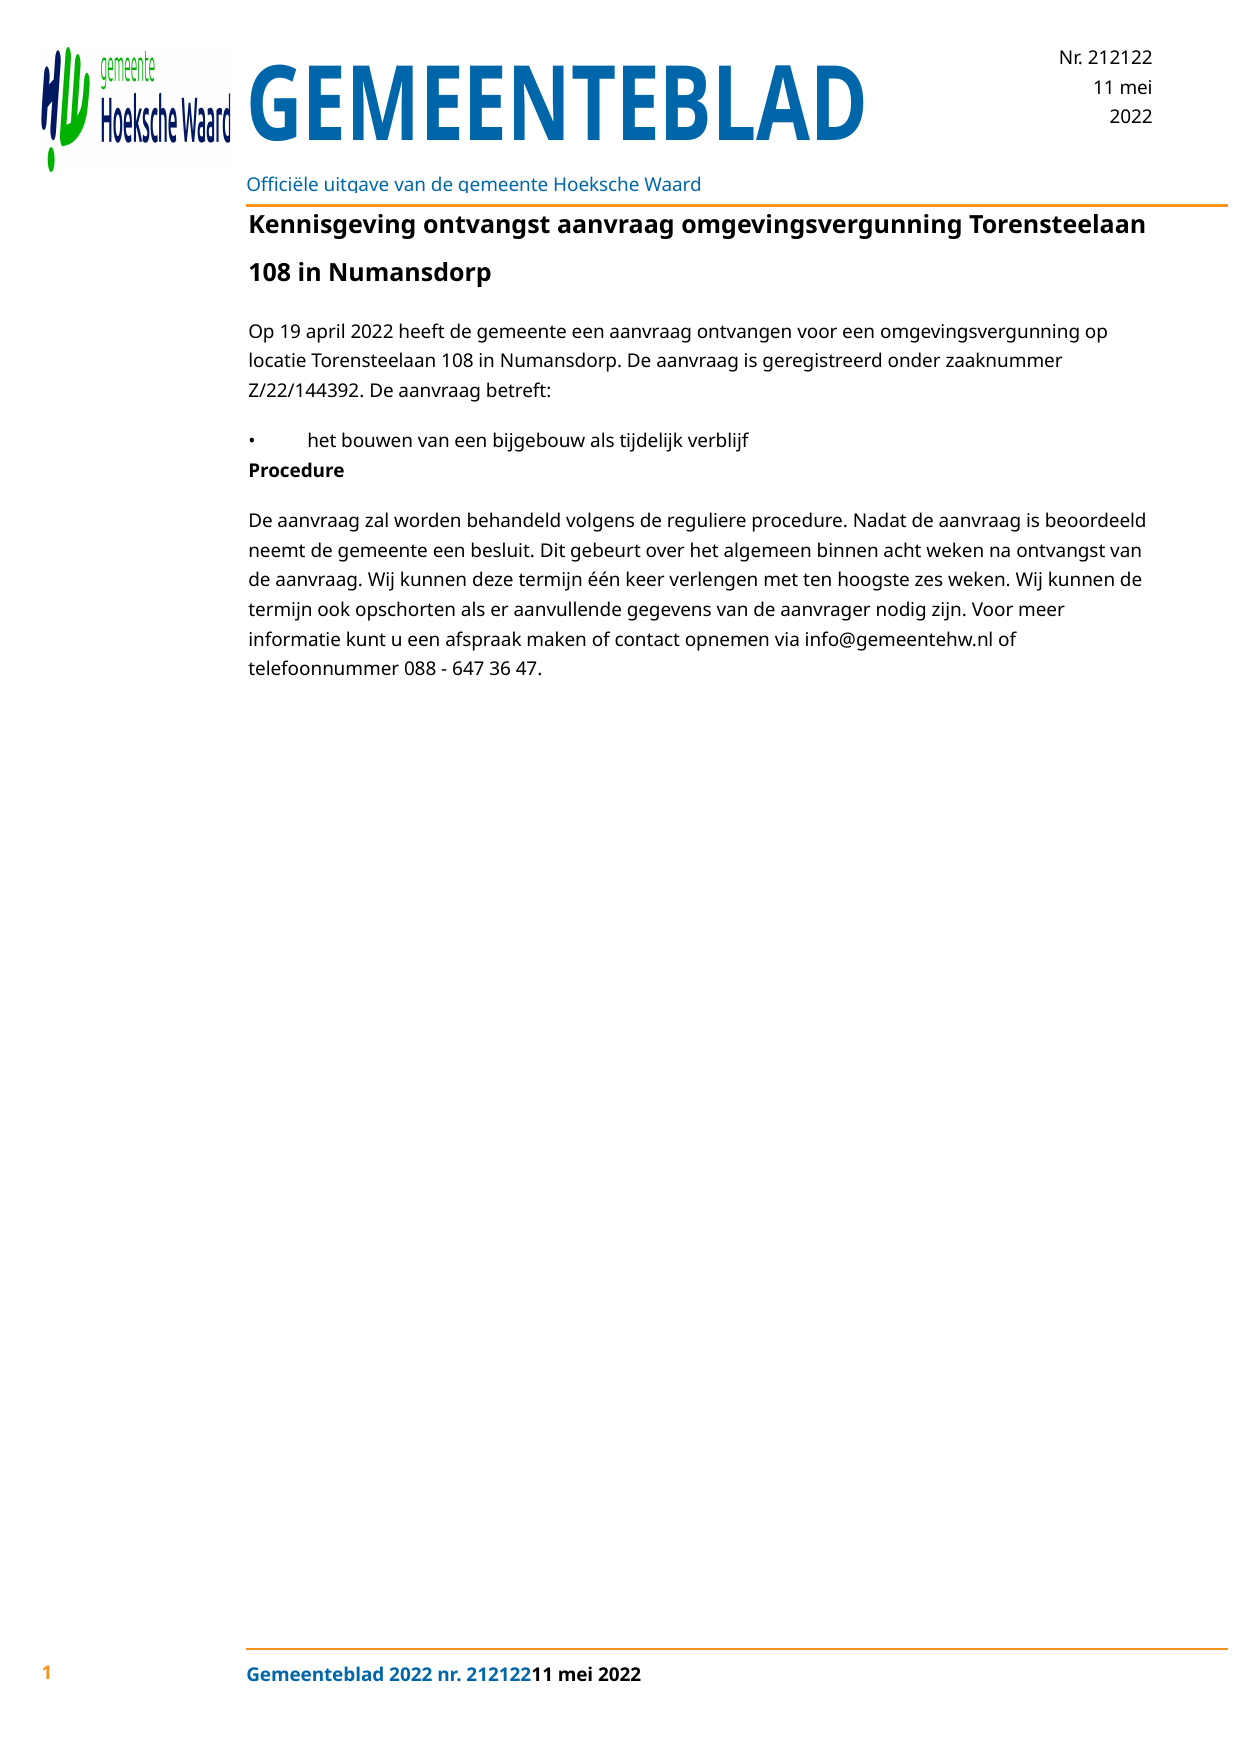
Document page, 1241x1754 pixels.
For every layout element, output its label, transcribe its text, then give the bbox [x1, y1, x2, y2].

text Kennisgeving ontvangst aanvraag omgevingsvergunning Torensteelaan 108 in Numansdorp [248, 207, 1152, 288]
text Op 19 april 2022 heeft de gemeente een aanvraag ontvangen voor een omgevingsvergunning op locatie Torensteelaan 108 in Numansdorp. De aanvraag is geregistreerd onder zaaknummer Z/22/144392. De aanvraag betreft: [248, 318, 1152, 403]
picture [41, 47, 231, 172]
text De aanvraag zal worden behandeld volgens de reguliere procedure. Nadat de aanvraag is beoordeeld neemt de gemeente een besluit. Dit gebeurt over het algemeen binnen acht weken na ontvangst van de aanvraag. Wij kunnen deze termijn één keer verlengen met ten hoogste zes weken. Wij kunnen de termijn ook opschorten als er aanvullende gegevens van de aanvrager nodig zijn. Voor meer informatie kunt u een afspraak maken of contact opnemen via info@gemeentehw.nl of telefoonnummer 088 - 647 36 47. [248, 507, 1152, 681]
text Procedure [248, 457, 1152, 483]
list het bouwen van een bijgebouw als tijdelijk verblijf [248, 427, 1152, 453]
